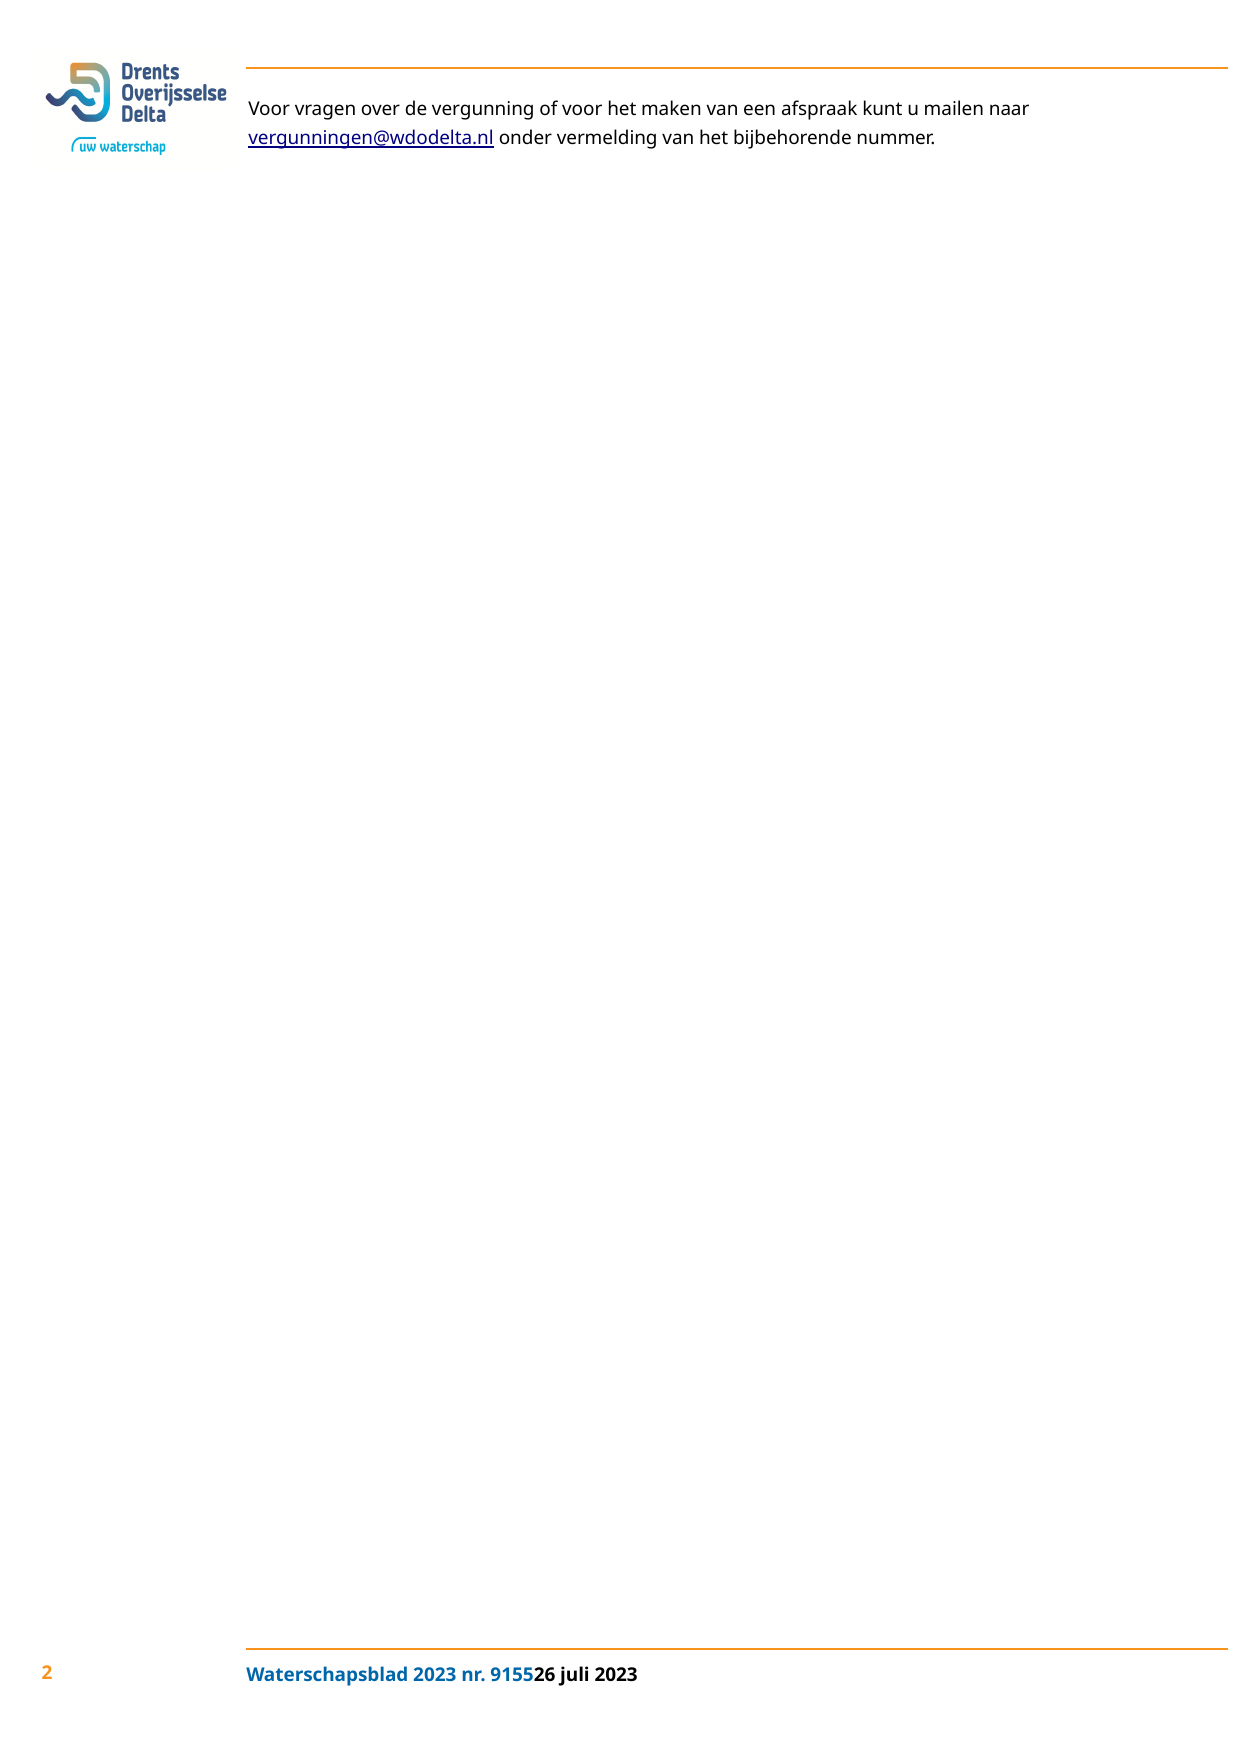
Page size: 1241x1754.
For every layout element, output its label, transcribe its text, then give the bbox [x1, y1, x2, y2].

text Voor vragen over de vergunning of voor het maken van een afspraak kunt u mailen naar vergunningen@wdodelta.nl onder vermelding van het bijbehorende nummer. [248, 95, 1152, 150]
picture [41, 47, 231, 172]
